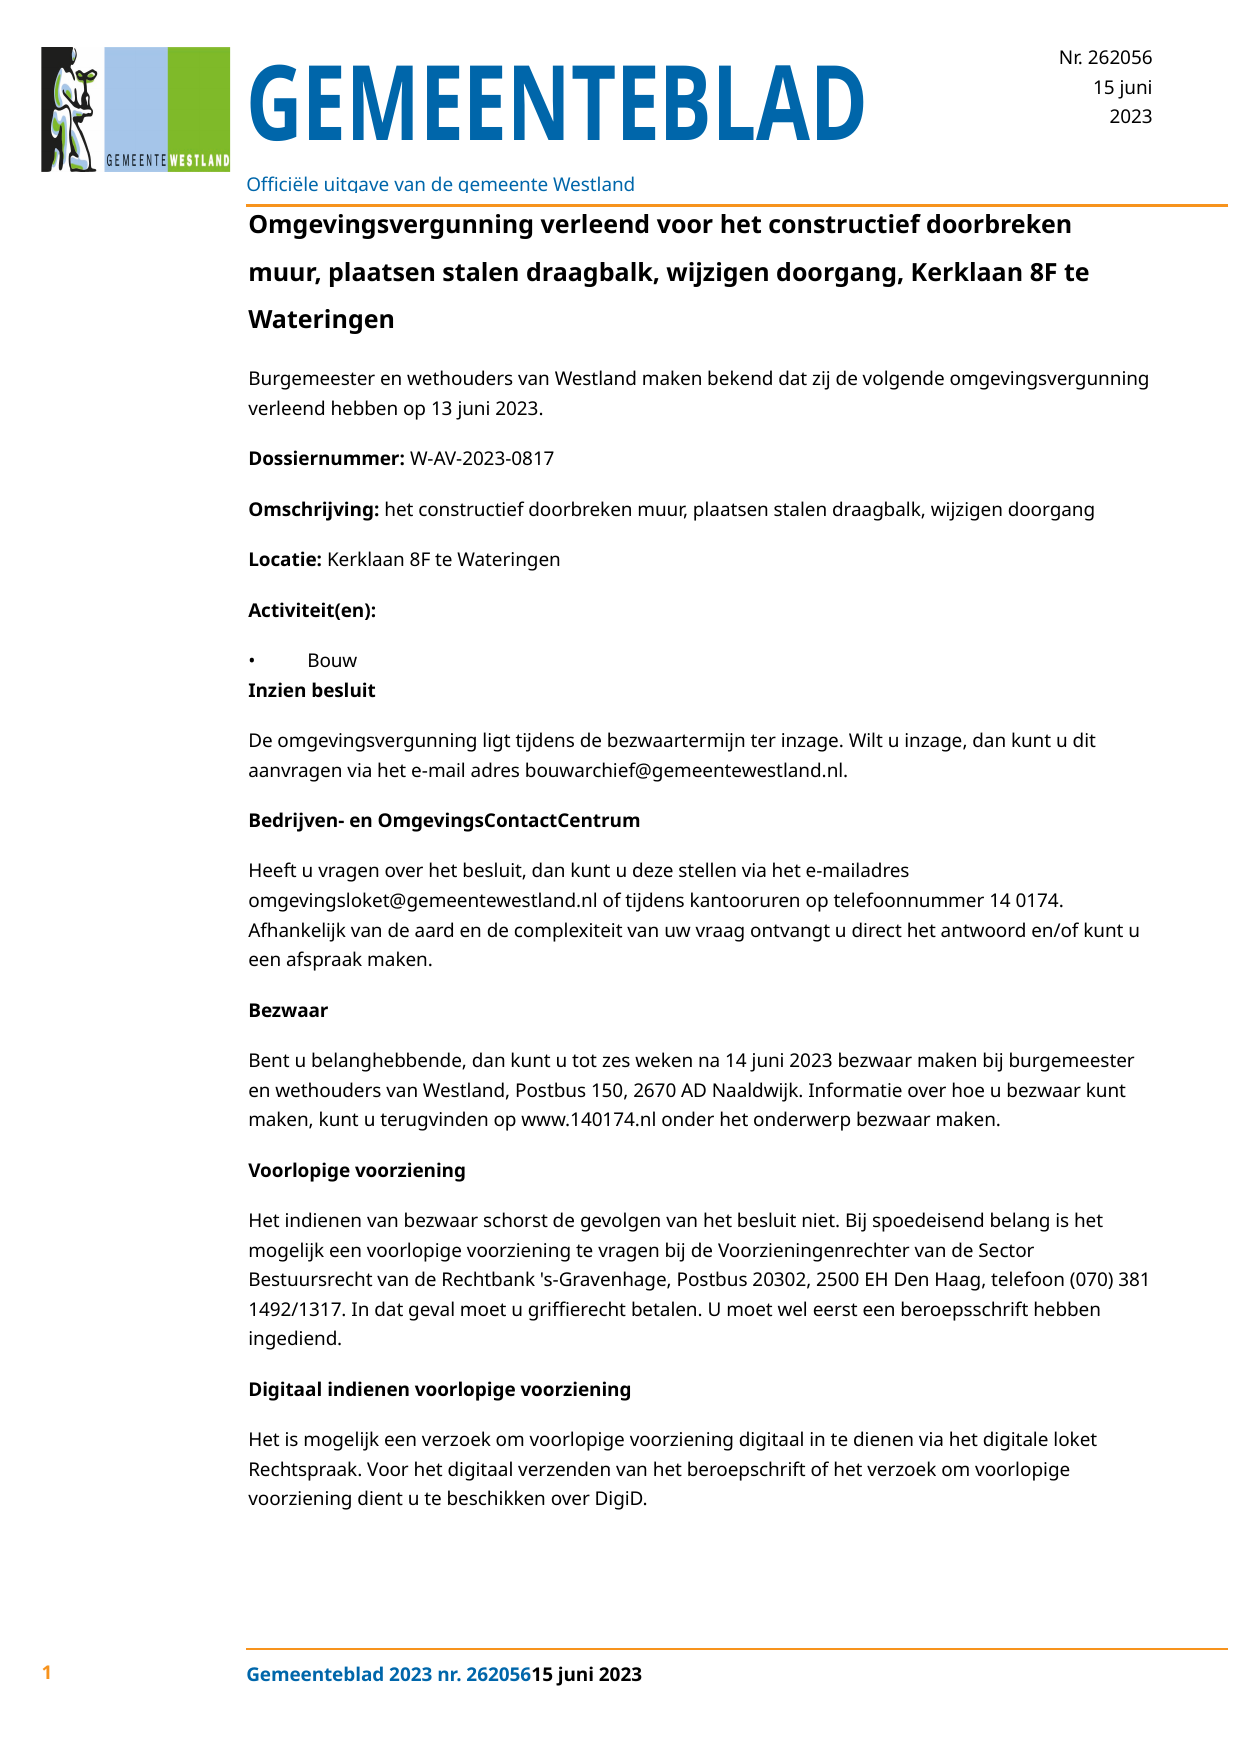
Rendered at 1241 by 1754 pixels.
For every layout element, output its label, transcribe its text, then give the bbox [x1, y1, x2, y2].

text Het is mogelijk een verzoek om voorlopige voorziening digitaal in te dienen via het digitale loket Rechtspraak. Voor het digitaal verzenden van het beroepschrift of het verzoek om voorlopige voorziening dient u te beschikken over DigiD. [248, 1426, 1152, 1511]
text Dossiernummer: W-AV-2023-0817 [248, 446, 1152, 471]
text Locatie: Kerklaan 8F te Wateringen [248, 546, 1152, 572]
text De omgevingsvergunning ligt tijdens de bezwaartermijn ter inzage. Wilt u inzage, dan kunt u dit aanvragen via het e-mail adres bouwarchief@gemeentewestland.nl. [248, 727, 1152, 782]
text Heeft u vragen over het besluit, dan kunt u deze stellen via het e-mailadres omgevingsloket@gemeentewestland.nl of tijdens kantooruren op telefoonnummer 14 0174. Afhankelijk van de aard en de complexiteit van uw vraag ontvangt u direct het antwoord en/of kunt u een afspraak maken. [248, 858, 1152, 972]
text Digitaal indienen voorlopige voorziening [248, 1376, 1152, 1402]
text Omschrijving: het constructief doorbreken muur, plaatsen stalen draagbalk, wijzigen doorgang [248, 496, 1152, 522]
text Omgevingsvergunning verleend voor het constructief doorbreken muur, plaatsen stalen draagbalk, wijzigen doorgang, Kerklaan 8F te Wateringen [248, 207, 1152, 336]
text Activiteit(en): [248, 597, 1152, 622]
text Bezwaar [248, 997, 1152, 1022]
text Inzien besluit [248, 677, 1152, 702]
text Het indienen van bezwaar schorst de gevolgen van het besluit niet. Bij spoedeisend belang is het mogelijk een voorlopige voorziening te vragen bij de Voorzieningenrechter van de Sector Bestuursrecht van de Rechtbank 's-Gravenhage, Postbus 20302, 2500 EH Den Haag, telefoon (070) 381 1492/1317. In dat geval moet u griffierecht betalen. U moet wel eerst een beroepsschrift hebben ingediend. [248, 1207, 1152, 1351]
picture [41, 47, 231, 172]
text Voorlopige voorziening [248, 1157, 1152, 1182]
text Bedrijven- en OmgevingsContactCentrum [248, 807, 1152, 833]
list Bouw [248, 647, 1152, 673]
text Bent u belanghebbende, dan kunt u tot zes weken na 14 juni 2023 bezwaar maken bij burgemeester en wethouders van Westland, Postbus 150, 2670 AD Naaldwijk. Informatie over hoe u bezwaar kunt maken, kunt u terugvinden op www.140174.nl onder het onderwerp bezwaar maken. [248, 1047, 1152, 1132]
text Burgemeester en wethouders van Westland maken bekend dat zij de volgende omgevingsvergunning verleend hebben op 13 juni 2023. [248, 366, 1152, 421]
